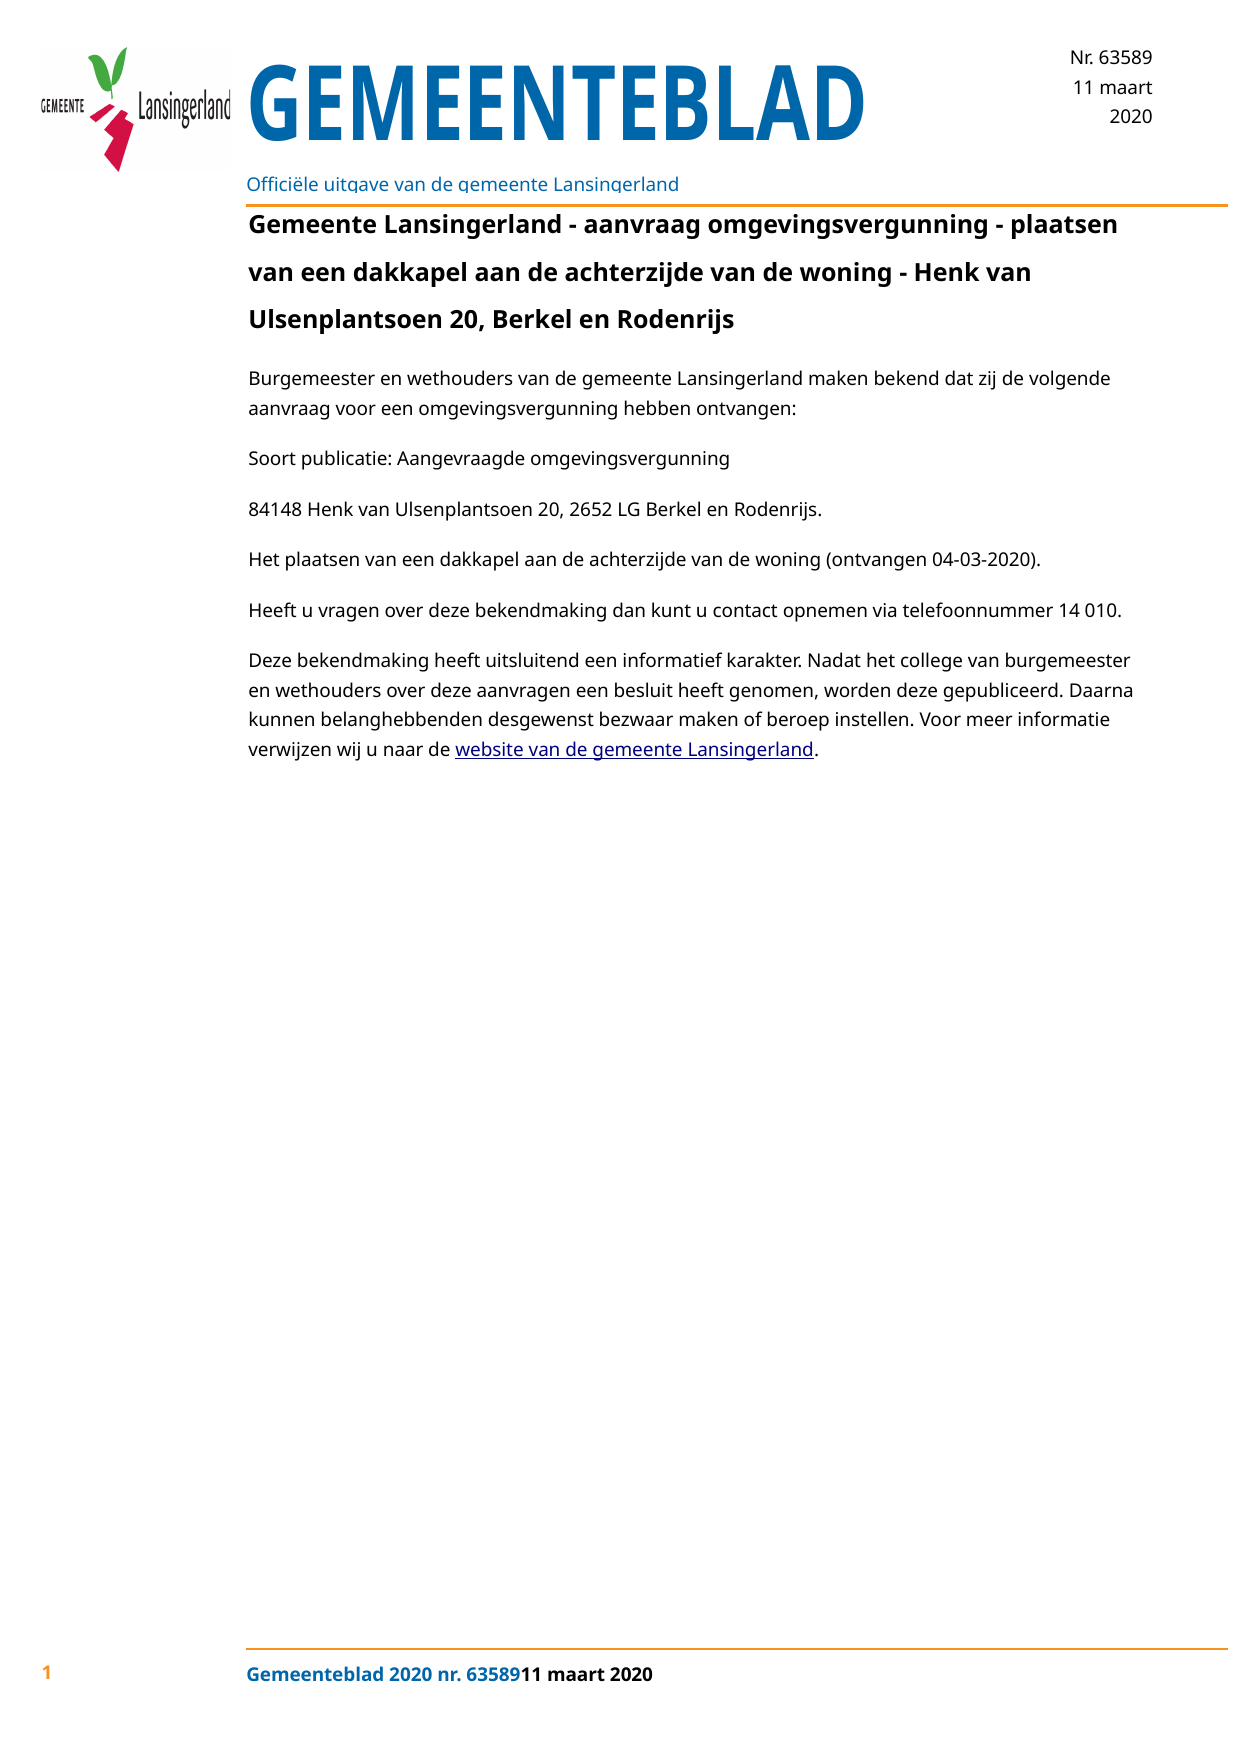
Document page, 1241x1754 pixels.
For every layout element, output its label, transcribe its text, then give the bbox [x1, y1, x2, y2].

text 84148 Henk van Ulsenplantsoen 20, 2652 LG Berkel en Rodenrijs. [248, 496, 1152, 522]
text Deze bekendmaking heeft uitsluitend een informatief karakter. Nadat het college van burgemeester en wethouders over deze aanvragen een besluit heeft genomen, worden deze gepubliceerd. Daarna kunnen belanghebbenden desgewenst bezwaar maken of beroep instellen. Voor meer informatie verwijzen wij u naar de website van de gemeente Lansingerland. [248, 647, 1152, 762]
text Burgemeester en wethouders van de gemeente Lansingerland maken bekend dat zij de volgende aanvraag voor een omgevingsvergunning hebben ontvangen: [248, 366, 1152, 421]
text Soort publicatie: Aangevraagde omgevingsvergunning [248, 446, 1152, 471]
text Het plaatsen van een dakkapel aan de achterzijde van de woning (ontvangen 04-03-2020). [248, 546, 1152, 572]
text Heeft u vragen over deze bekendmaking dan kunt u contact opnemen via telefoonnummer 14 010. [248, 597, 1152, 622]
picture [41, 47, 231, 172]
text Gemeente Lansingerland - aanvraag omgevingsvergunning - plaatsen van een dakkapel aan de achterzijde van de woning - Henk van Ulsenplantsoen 20, Berkel en Rodenrijs [248, 207, 1152, 336]
